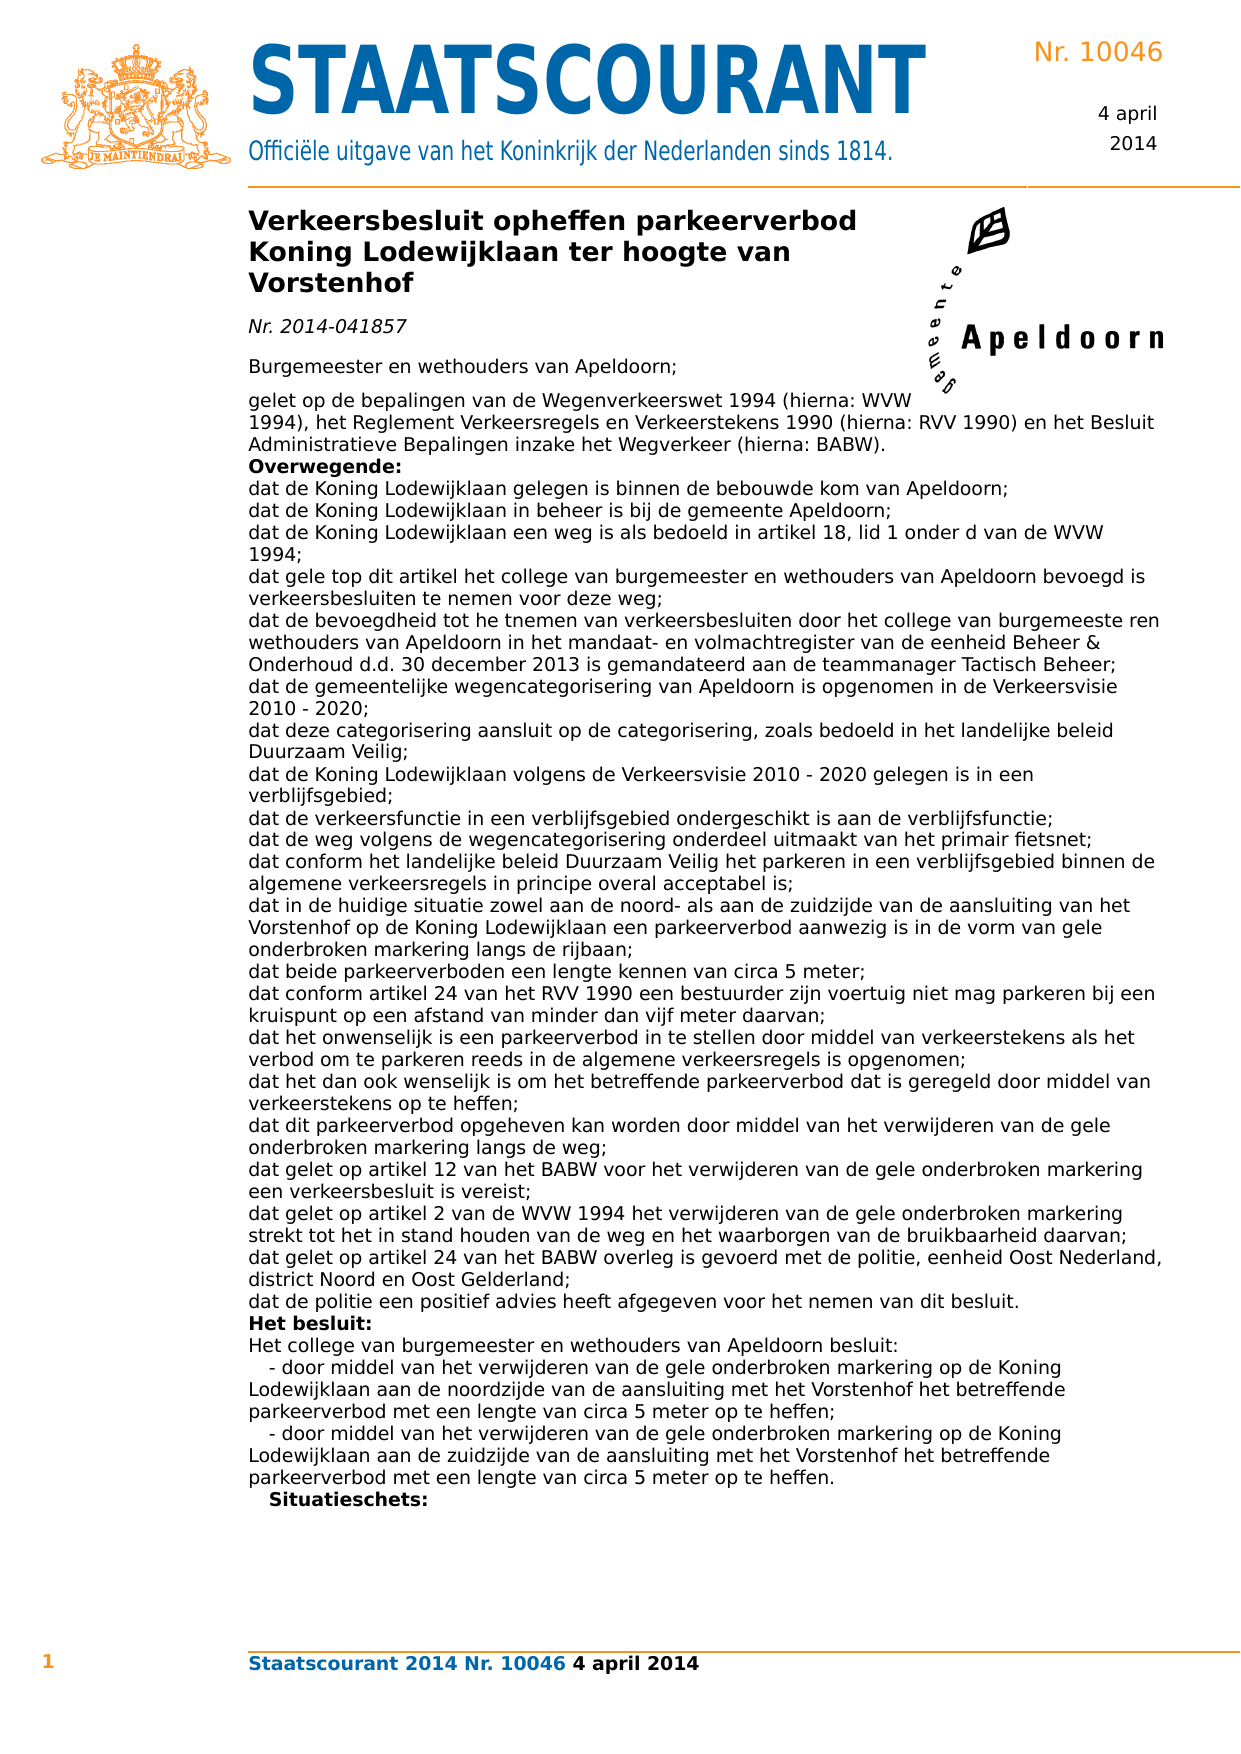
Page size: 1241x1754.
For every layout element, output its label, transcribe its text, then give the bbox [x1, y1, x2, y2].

text dat conform het landelijke beleid Duurzaam Veilig het parkeren in een verblijfsgebied binnen de algemene verkeersregels in principe overal acceptabel is; [248, 851, 1163, 895]
text dat dit parkeerverbod opgeheven kan worden door middel van het verwijderen van de gele onderbroken markering langs de weg; [248, 1115, 1163, 1159]
picture [41, 44, 231, 169]
text Situatieschets: [248, 1489, 1163, 1511]
text dat de Koning Lodewijklaan volgens de Verkeersvisie 2010 - 2020 gelegen is in een verblijfsgebied; [248, 763, 1163, 807]
text - door middel van het verwijderen van de gele onderbroken markering op de Koning Lodewijklaan aan de noordzijde van de aansluiting met het Vorstenhof het betreffende parkeerverbod met een lengte van circa 5 meter op te heffen; [248, 1357, 1163, 1423]
subtitle Overwegende: [248, 456, 1163, 478]
text dat de politie een positief advies heeft afgegeven voor het nemen van dit besluit. [248, 1291, 1163, 1313]
text dat beide parkeerverboden een lengte kennen van circa 5 meter; [248, 961, 1163, 983]
text dat de verkeersfunctie in een verblijfsgebied ondergeschikt is aan de verblijfsfunctie; [248, 807, 1163, 829]
text Het college van burgemeester en wethouders van Apeldoorn besluit: [248, 1335, 1163, 1357]
text dat conform artikel 24 van het RVV 1990 een bestuurder zijn voertuig niet mag parkeren bij een kruispunt op een afstand van minder dan vijf meter daarvan; [248, 983, 1163, 1027]
text dat gele top dit artikel het college van burgemeester en wethouders van Apeldoorn bevoegd is verkeersbesluiten te nemen voor deze weg; [248, 566, 1163, 609]
text dat de gemeentelijke wegencategorisering van Apeldoorn is opgenomen in de Verkeersvisie 2010 - 2020; [248, 676, 1163, 719]
text dat deze categorisering aansluit op de categorisering, zoals bedoeld in het landelijke beleid Duurzaam Veilig; [248, 719, 1163, 763]
text dat in de huidige situatie zowel aan de noord- als aan de zuidzijde van de aansluiting van het Vorstenhof op de Koning Lodewijklaan een parkeerverbod aanwezig is in de vorm van gele onderbroken markering langs de rijbaan; [248, 895, 1163, 961]
text dat het onwenselijk is een parkeerverbod in te stellen door middel van verkeerstekens als het verbod om te parkeren reeds in de algemene verkeersregels is opgenomen; [248, 1027, 1163, 1071]
text dat gelet op artikel 2 van de WVW 1994 het verwijderen van de gele onderbroken markering strekt tot het in stand houden van de weg en het waarborgen van de bruikbaarheid daarvan; [248, 1203, 1163, 1247]
text dat de weg volgens de wegencategorisering onderdeel uitmaakt van het primair fietsnet; [248, 829, 1163, 851]
text gelet op de bepalingen van de Wegenverkeerswet 1994 (hierna: WVW 1994), het Reglement Verkeersregels en Verkeerstekens 1990 (hierna: RVV 1990) en het Besluit Administratieve Bepalingen inzake het Wegverkeer (hierna: BABW). [248, 390, 1163, 456]
text - door middel van het verwijderen van de gele onderbroken markering op de Koning Lodewijklaan aan de zuidzijde van de aansluiting met het Vorstenhof het betreffende parkeerverbod met een lengte van circa 5 meter op te heffen. [248, 1423, 1163, 1489]
text dat de bevoegdheid tot he tnemen van verkeersbesluiten door het college van burgemeeste ren wethouders van Apeldoorn in het mandaat- en volmachtregister van de eenheid Beheer & Onderhoud d.d. 30 december 2013 is gemandateerd aan de teammanager Tactisch Beheer; [248, 609, 1163, 676]
text dat de Koning Lodewijklaan gelegen is binnen de bebouwde kom van Apeldoorn; [248, 478, 1163, 500]
text dat de Koning Lodewijklaan een weg is als bedoeld in artikel 18, lid 1 onder d van de WVW 1994; [248, 522, 1163, 566]
text Burgemeester en wethouders van Apeldoorn; [248, 356, 927, 378]
text dat de Koning Lodewijklaan in beheer is bij de gemeente Apeldoorn; [248, 500, 1163, 522]
picture [927, 205, 1164, 395]
subtitle Verkeersbesluit opheffen parkeerverbod Koning Lodewijklaan ter hoogte van Vorstenhof [248, 206, 927, 299]
text dat gelet op artikel 24 van het BABW overleg is gevoerd met de politie, eenheid Oost Nederland, district Noord en Oost Gelderland; [248, 1247, 1163, 1291]
text dat het dan ook wenselijk is om het betreffende parkeerverbod dat is geregeld door middel van verkeerstekens op te heffen; [248, 1071, 1163, 1115]
text dat gelet op artikel 12 van het BABW voor het verwijderen van de gele onderbroken markering een verkeersbesluit is vereist; [248, 1159, 1163, 1203]
text Nr. 2014-041857 [248, 316, 927, 338]
text Het besluit: [248, 1313, 1163, 1335]
